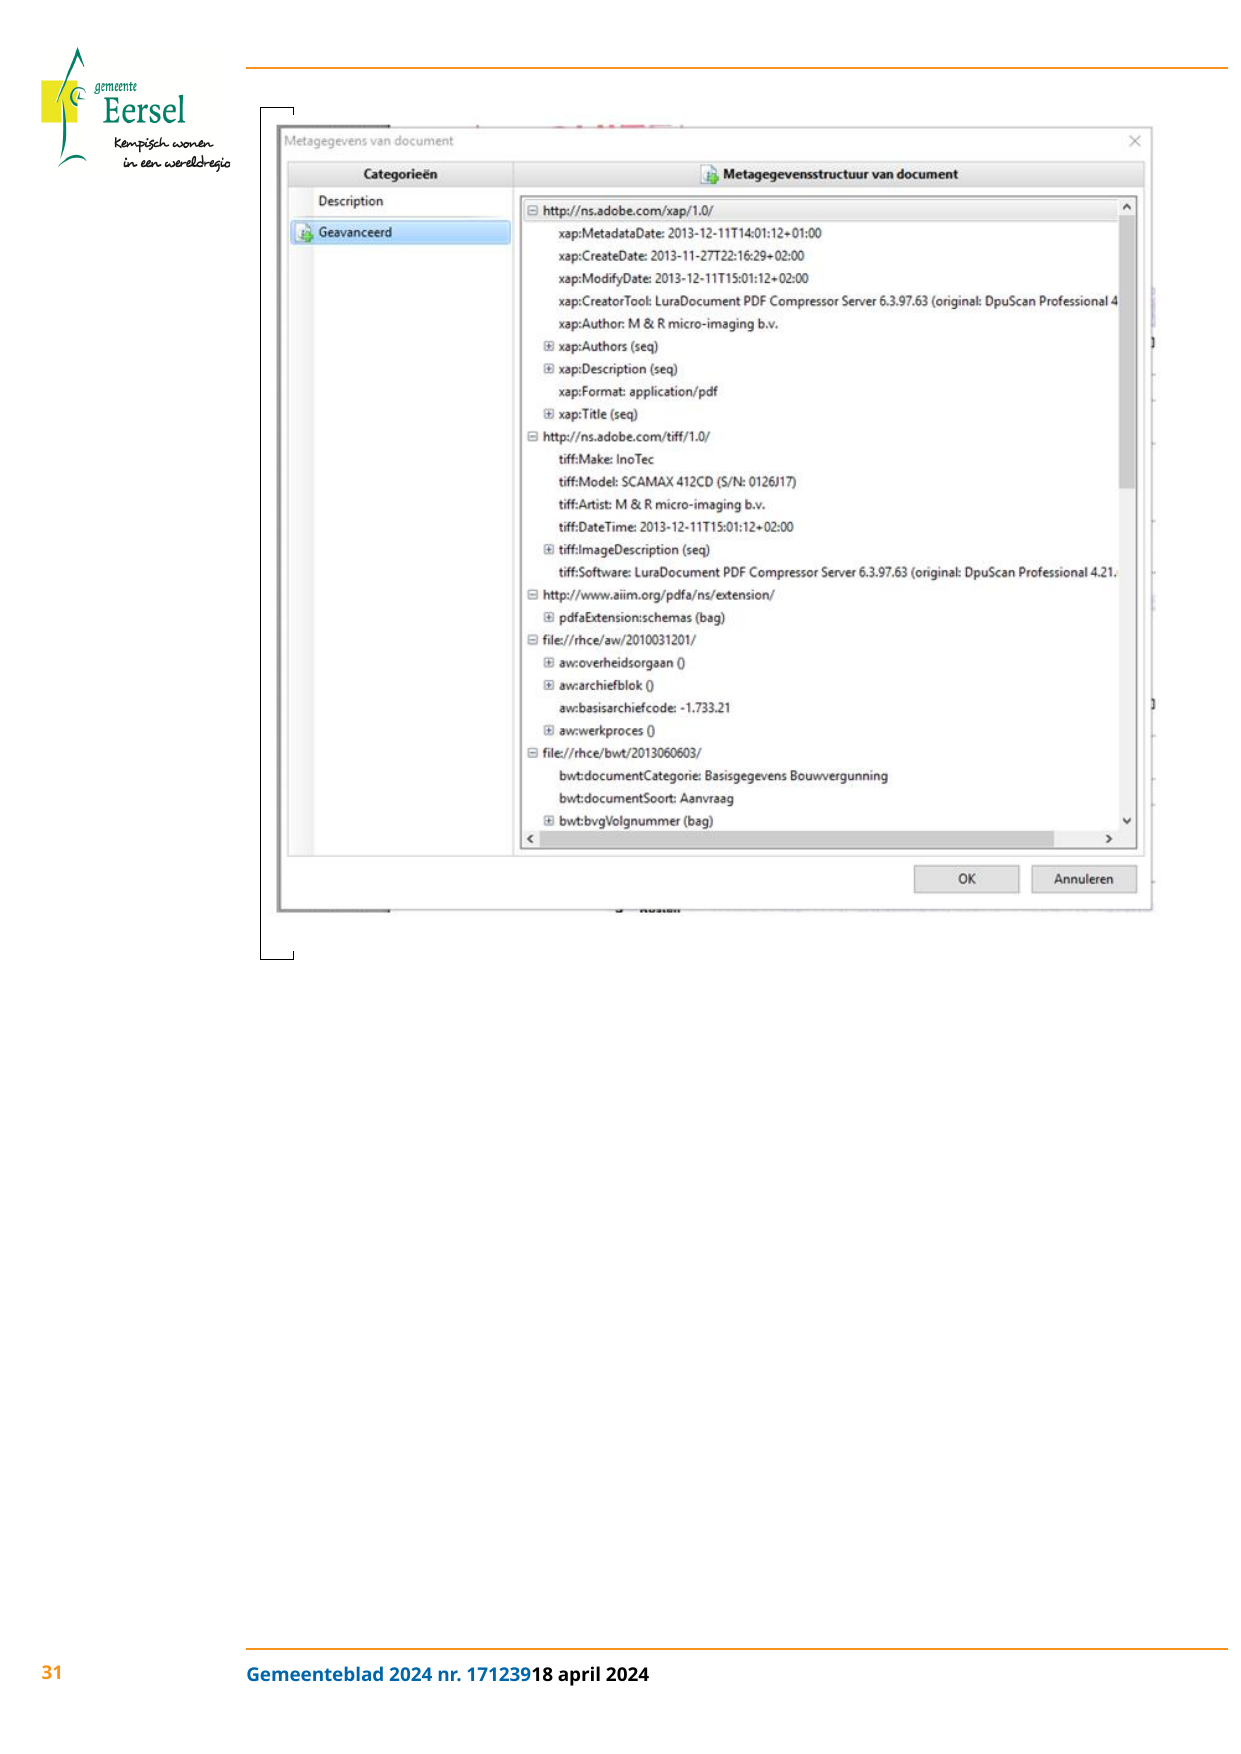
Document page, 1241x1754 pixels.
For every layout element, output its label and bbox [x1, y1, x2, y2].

picture [268, 115, 1173, 951]
picture [41, 47, 231, 172]
